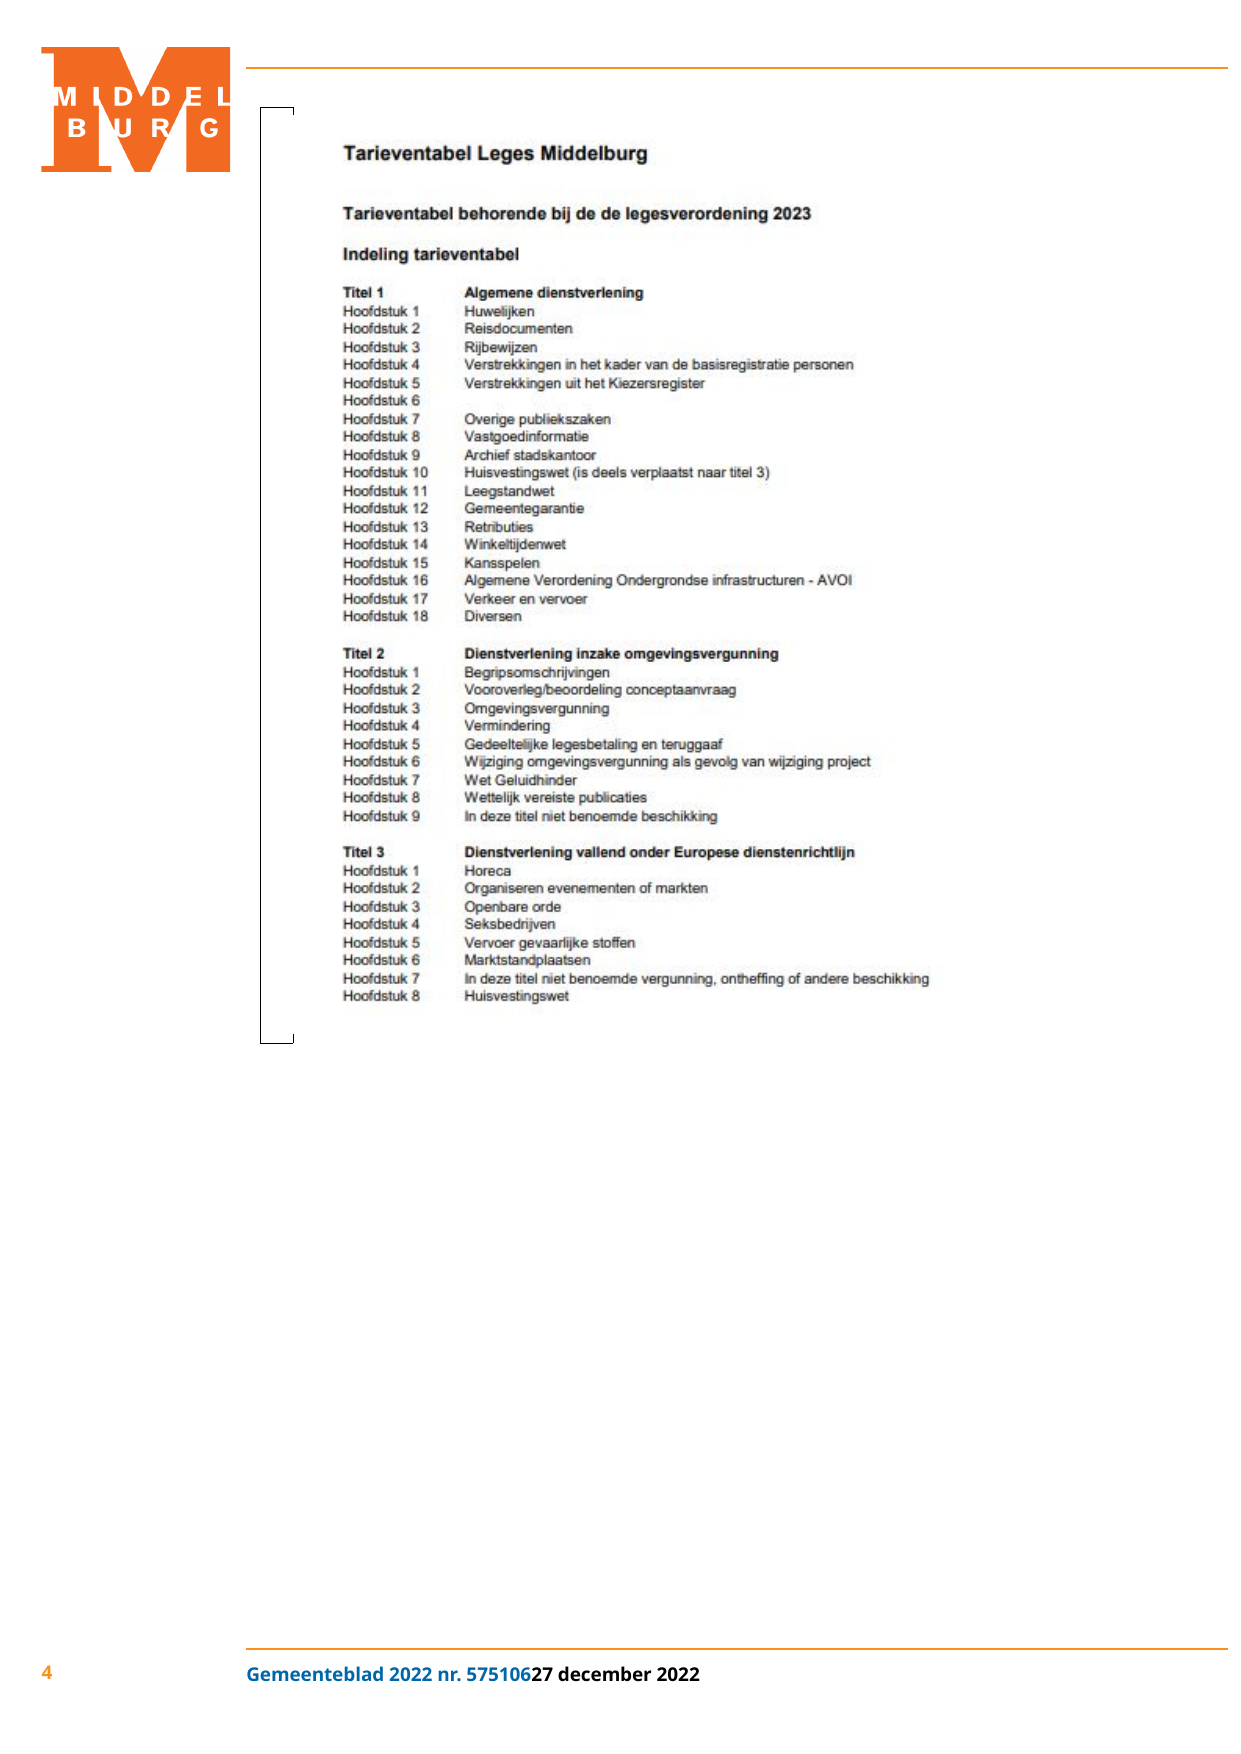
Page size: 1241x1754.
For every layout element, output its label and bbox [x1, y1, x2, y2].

picture [268, 115, 1075, 1034]
picture [41, 47, 231, 172]
